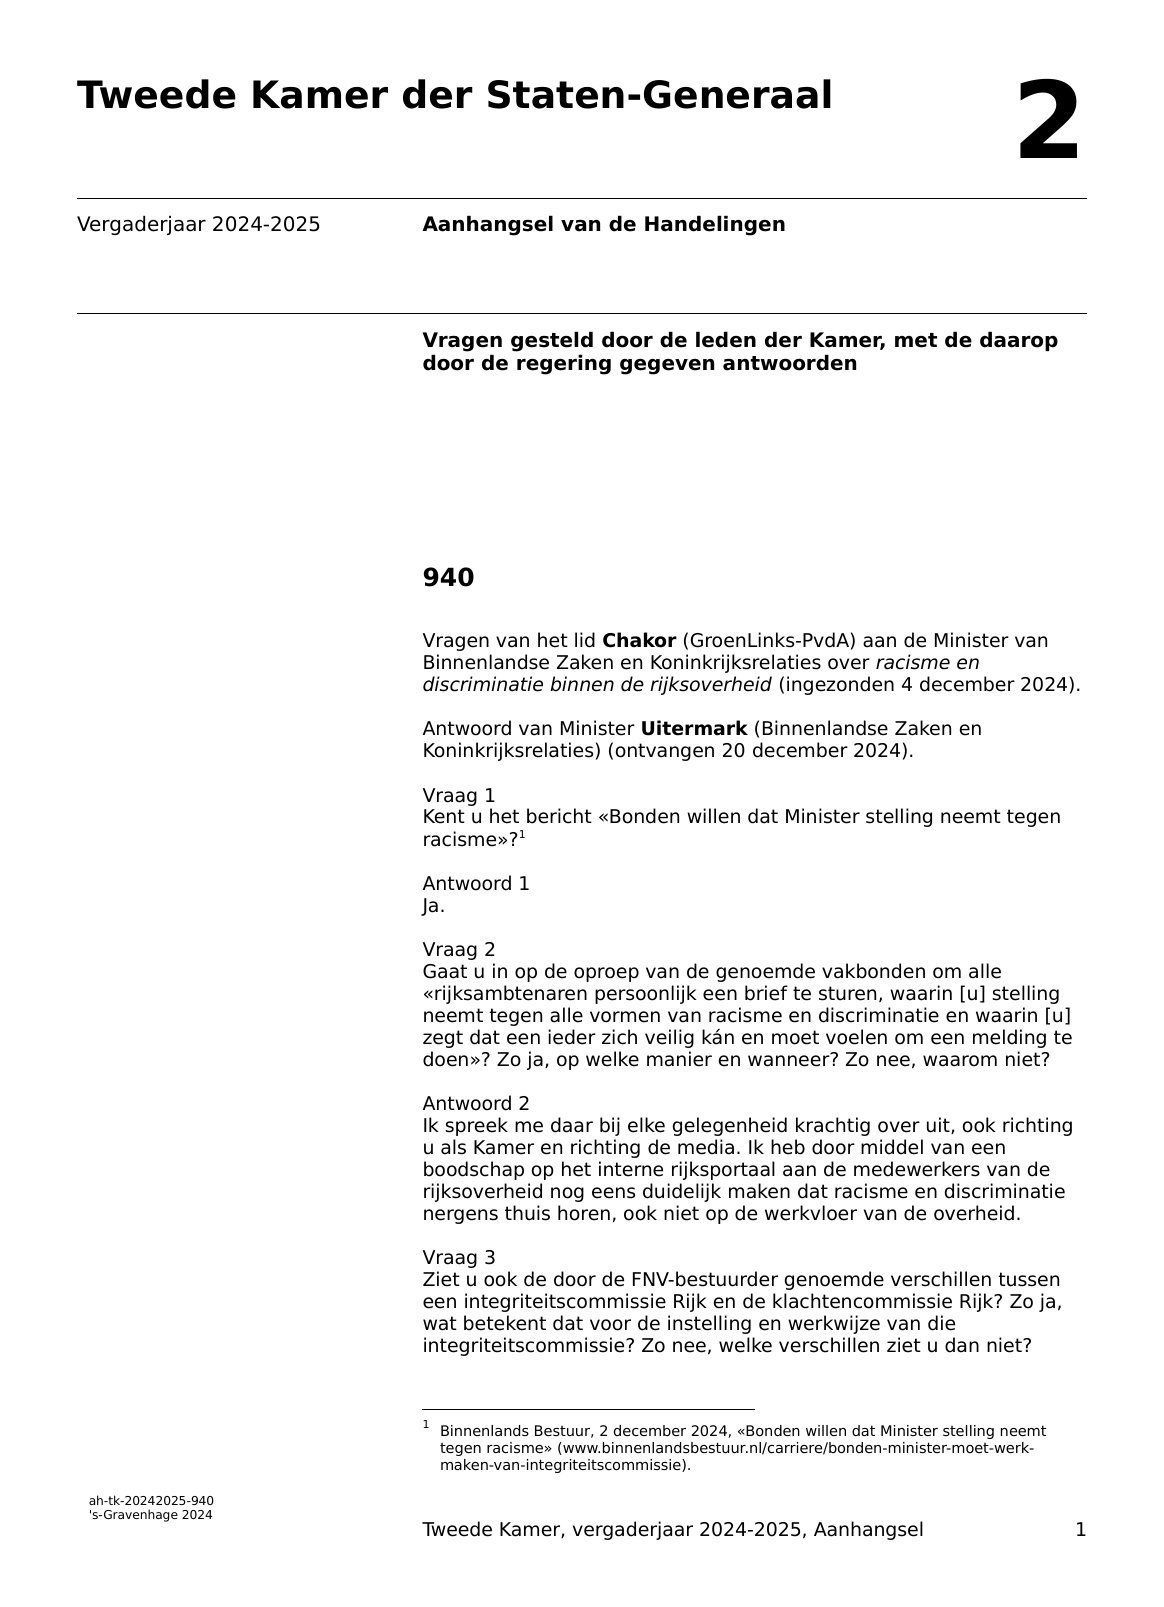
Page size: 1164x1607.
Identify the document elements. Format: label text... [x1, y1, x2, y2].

text Antwoord 1 [422, 873, 1087, 894]
text Vraag 2 [422, 939, 1087, 961]
text Ik spreek me daar bij elke gelegenheid krachtig over uit, ook richting u als Kamer en richting de media. Ik heb door middel van een boodschap op het interne rijksportaal aan de medewerkers van de rijksoverheid nog eens duidelijk maken dat racisme en discriminatie nergens thuis horen, ook niet op de werkvloer van de overheid. [422, 1115, 1087, 1225]
table_cell Vragen gesteld door de leden der Kamer, met de daarop door de regering gegeven antwoorden [422, 314, 1087, 375]
table_cell Aanhangsel van de Handelingen [422, 199, 1087, 313]
table_cell [77, 314, 422, 375]
text 940 [422, 563, 1087, 592]
table_header Tweede Kamer der Staten-Generaal [77, 59, 886, 198]
text Vraag 1 [422, 784, 1087, 806]
text Ja. [422, 894, 1087, 917]
text Gaat u in op de oproep van de genoemde vakbonden om alle «rijksambtenaren persoonlijk een brief te sturen, waarin [u] stelling neemt tegen alle vormen van racisme en discriminatie en waarin [u] zegt dat een ieder zich veilig kán en moet voelen om een melding te doen»? Zo ja, op welke manier en wanneer? Zo nee, waarom niet? [422, 961, 1087, 1071]
text Antwoord 2 [422, 1093, 1087, 1115]
table_header 2 [886, 59, 1087, 198]
text Vragen van het lid Chakor (GroenLinks-PvdA) aan de Minister van Binnenlandse Zaken en Koninkrijksrelaties over racisme en discriminatie binnen de rijksoverheid (ingezonden 4 december 2024). [422, 630, 1087, 696]
text Vraag 3 [422, 1247, 1087, 1269]
text 's-Gravenhage 2024 [88, 1508, 323, 1522]
text Antwoord van Minister Uitermark (Binnenlandse Zaken en Koninkrijksrelaties) (ontvangen 20 december 2024). [422, 718, 1087, 762]
text Kent u het bericht «Bonden willen dat Minister stelling neemt tegen racisme»? [422, 806, 1087, 850]
table_cell Vergaderjaar 2024-2025 [77, 199, 422, 313]
text Binnenlands Bestuur, 2 december 2024, «Bonden willen dat Minister stelling neemt tegen racisme» (www.binnenlandsbestuur.nl/carriere/bonden-minister-moet-werk-maken-van-integriteitscommissie). [422, 1418, 1087, 1474]
text ah-tk-20242025-940 [88, 1494, 323, 1508]
text Ziet u ook de door de FNV-bestuurder genoemde verschillen tussen een integriteitscommissie Rijk en de klachtencommissie Rijk? Zo ja, wat betekent dat voor de instelling en werkwijze van die integriteitscommissie? Zo nee, welke verschillen ziet u dan niet? [422, 1269, 1087, 1357]
